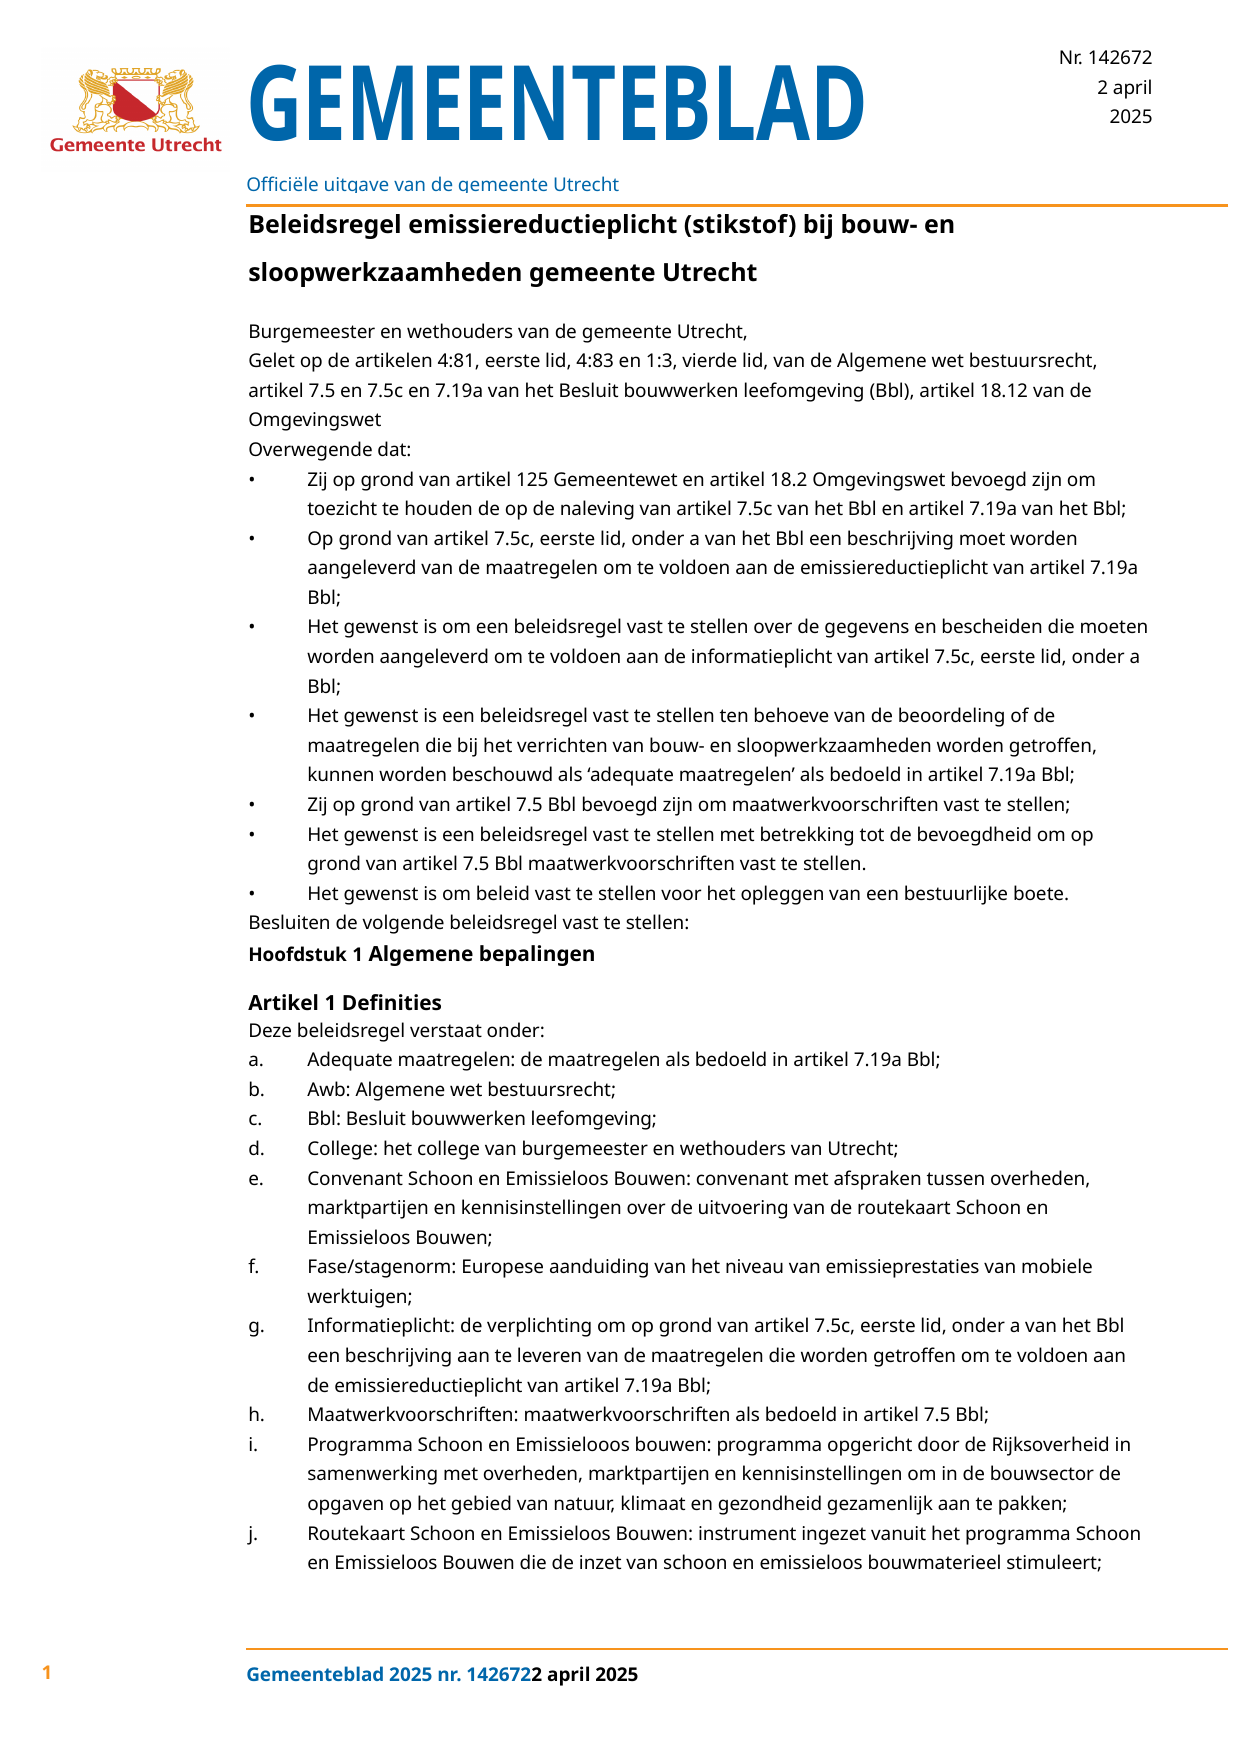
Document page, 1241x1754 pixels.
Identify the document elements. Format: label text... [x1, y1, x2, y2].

text Gelet op de artikelen 4:81, eerste lid, 4:83 en 1:3, vierde lid, van de Algemene wet bestuursrecht, artikel 7.5 en 7.5c en 7.19a van het Besluit bouwwerken leefomgeving (Bbl), artikel 18.12 van de Omgevingswet [248, 347, 1152, 432]
list Fase/stagenorm: Europese aanduiding van het niveau van emissieprestaties van mobiele werktuigen; [248, 1253, 1152, 1309]
text Deze beleidsregel verstaat onder: [248, 1017, 1152, 1043]
list Het gewenst is een beleidsregel vast te stellen met betrekking tot de bevoegdheid om op grond van artikel 7.5 Bbl maatwerkvoorschriften vast te stellen. [248, 821, 1152, 876]
list Zij op grond van artikel 125 Gemeentewet en artikel 18.2 Omgevingswet bevoegd zijn om toezicht te houden de op de naleving van artikel 7.5c van het Bbl en artikel 7.19a van het Bbl; [248, 466, 1152, 521]
list College: het college van burgemeester en wethouders van Utrecht; [248, 1135, 1152, 1161]
list Routekaart Schoon en Emissieloos Bouwen: instrument ingezet vanuit het programma Schoon en Emissieloos Bouwen die de inzet van schoon en emissieloos bouwmaterieel stimuleert; [248, 1520, 1152, 1575]
text Hoofdstuk 1 Algemene bepalingen [248, 939, 1152, 968]
text Burgemeester en wethouders van de gemeente Utrecht, [248, 318, 1152, 344]
list Informatieplicht: de verplichting om op grond van artikel 7.5c, eerste lid, onder a van het Bbl een beschrijving aan te leveren van de maatregelen die worden getroffen om te voldoen aan de emissiereductieplicht van artikel 7.19a Bbl; [248, 1313, 1152, 1398]
text Besluiten de volgende beleidsregel vast te stellen: [248, 909, 1152, 935]
list Het gewenst is om beleid vast te stellen voor het opleggen van een bestuurlijke boete. [248, 880, 1152, 906]
list Programma Schoon en Emissielooos bouwen: programma opgericht door de Rijksoverheid in samenwerking met overheden, marktpartijen en kennisinstellingen om in de bouwsector de opgaven op het gebied van natuur, klimaat en gezondheid gezamenlijk aan te pakken; [248, 1431, 1152, 1516]
list Awb: Algemene wet bestuursrecht; [248, 1076, 1152, 1102]
text Artikel 1 Definities [248, 988, 1152, 1017]
list Adequate maatregelen: de maatregelen als bedoeld in artikel 7.19a Bbl; [248, 1046, 1152, 1072]
list Het gewenst is om een beleidsregel vast te stellen over de gegevens en bescheiden die moeten worden aangeleverd om te voldoen aan de informatieplicht van artikel 7.5c, eerste lid, onder a Bbl; [248, 614, 1152, 699]
text Overwegende dat: [248, 436, 1152, 462]
picture [41, 47, 231, 172]
list Op grond van artikel 7.5c, eerste lid, onder a van het Bbl een beschrijving moet worden aangeleverd van de maatregelen om te voldoen aan de emissiereductieplicht van artikel 7.19a Bbl; [248, 525, 1152, 610]
text Beleidsregel emissiereductieplicht (stikstof) bij bouw- en sloopwerkzaamheden gemeente Utrecht [248, 207, 1152, 288]
list Bbl: Besluit bouwwerken leefomgeving; [248, 1106, 1152, 1131]
list Zij op grond van artikel 7.5 Bbl bevoegd zijn om maatwerkvoorschriften vast te stellen; [248, 791, 1152, 817]
list Maatwerkvoorschriften: maatwerkvoorschriften als bedoeld in artikel 7.5 Bbl; [248, 1401, 1152, 1427]
list Convenant Schoon en Emissieloos Bouwen: convenant met afspraken tussen overheden, marktpartijen en kennisinstellingen over de uitvoering van de routekaart Schoon en Emissieloos Bouwen; [248, 1165, 1152, 1250]
list Het gewenst is een beleidsregel vast te stellen ten behoeve van de beoordeling of de maatregelen die bij het verrichten van bouw- en sloopwerkzaamheden worden getroffen, kunnen worden beschouwd als ‘adequate maatregelen’ als bedoeld in artikel 7.19a Bbl; [248, 702, 1152, 787]
